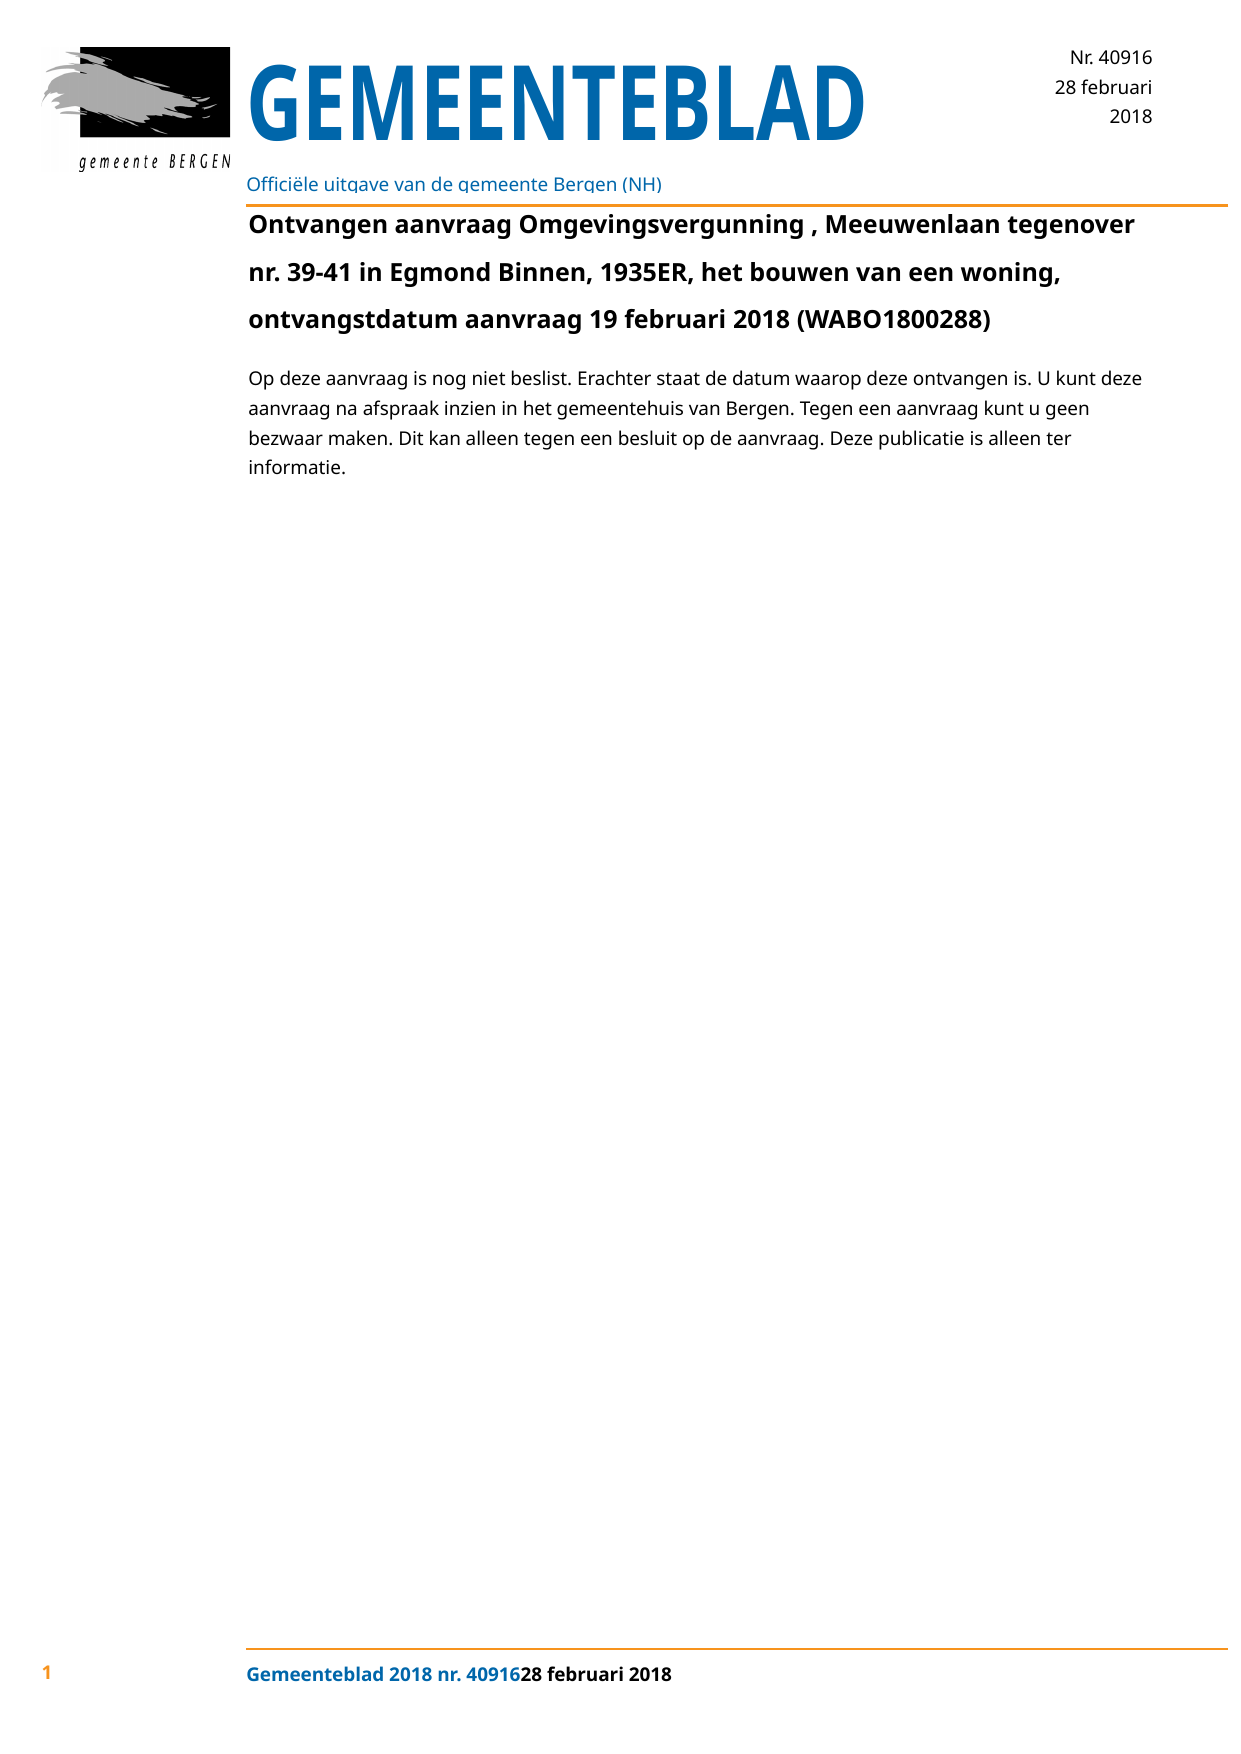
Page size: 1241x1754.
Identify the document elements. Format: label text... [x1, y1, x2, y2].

text Op deze aanvraag is nog niet beslist. Erachter staat de datum waarop deze ontvangen is. U kunt deze aanvraag na afspraak inzien in het gemeentehuis van Bergen. Tegen een aanvraag kunt u geen bezwaar maken. Dit kan alleen tegen een besluit op de aanvraag. Deze publicatie is alleen ter informatie. [248, 366, 1152, 480]
picture [41, 47, 231, 172]
text Ontvangen aanvraag Omgevingsvergunning , Meeuwenlaan tegenover nr. 39-41 in Egmond Binnen, 1935ER, het bouwen van een woning, ontvangstdatum aanvraag 19 februari 2018 (WABO1800288) [248, 207, 1152, 336]
